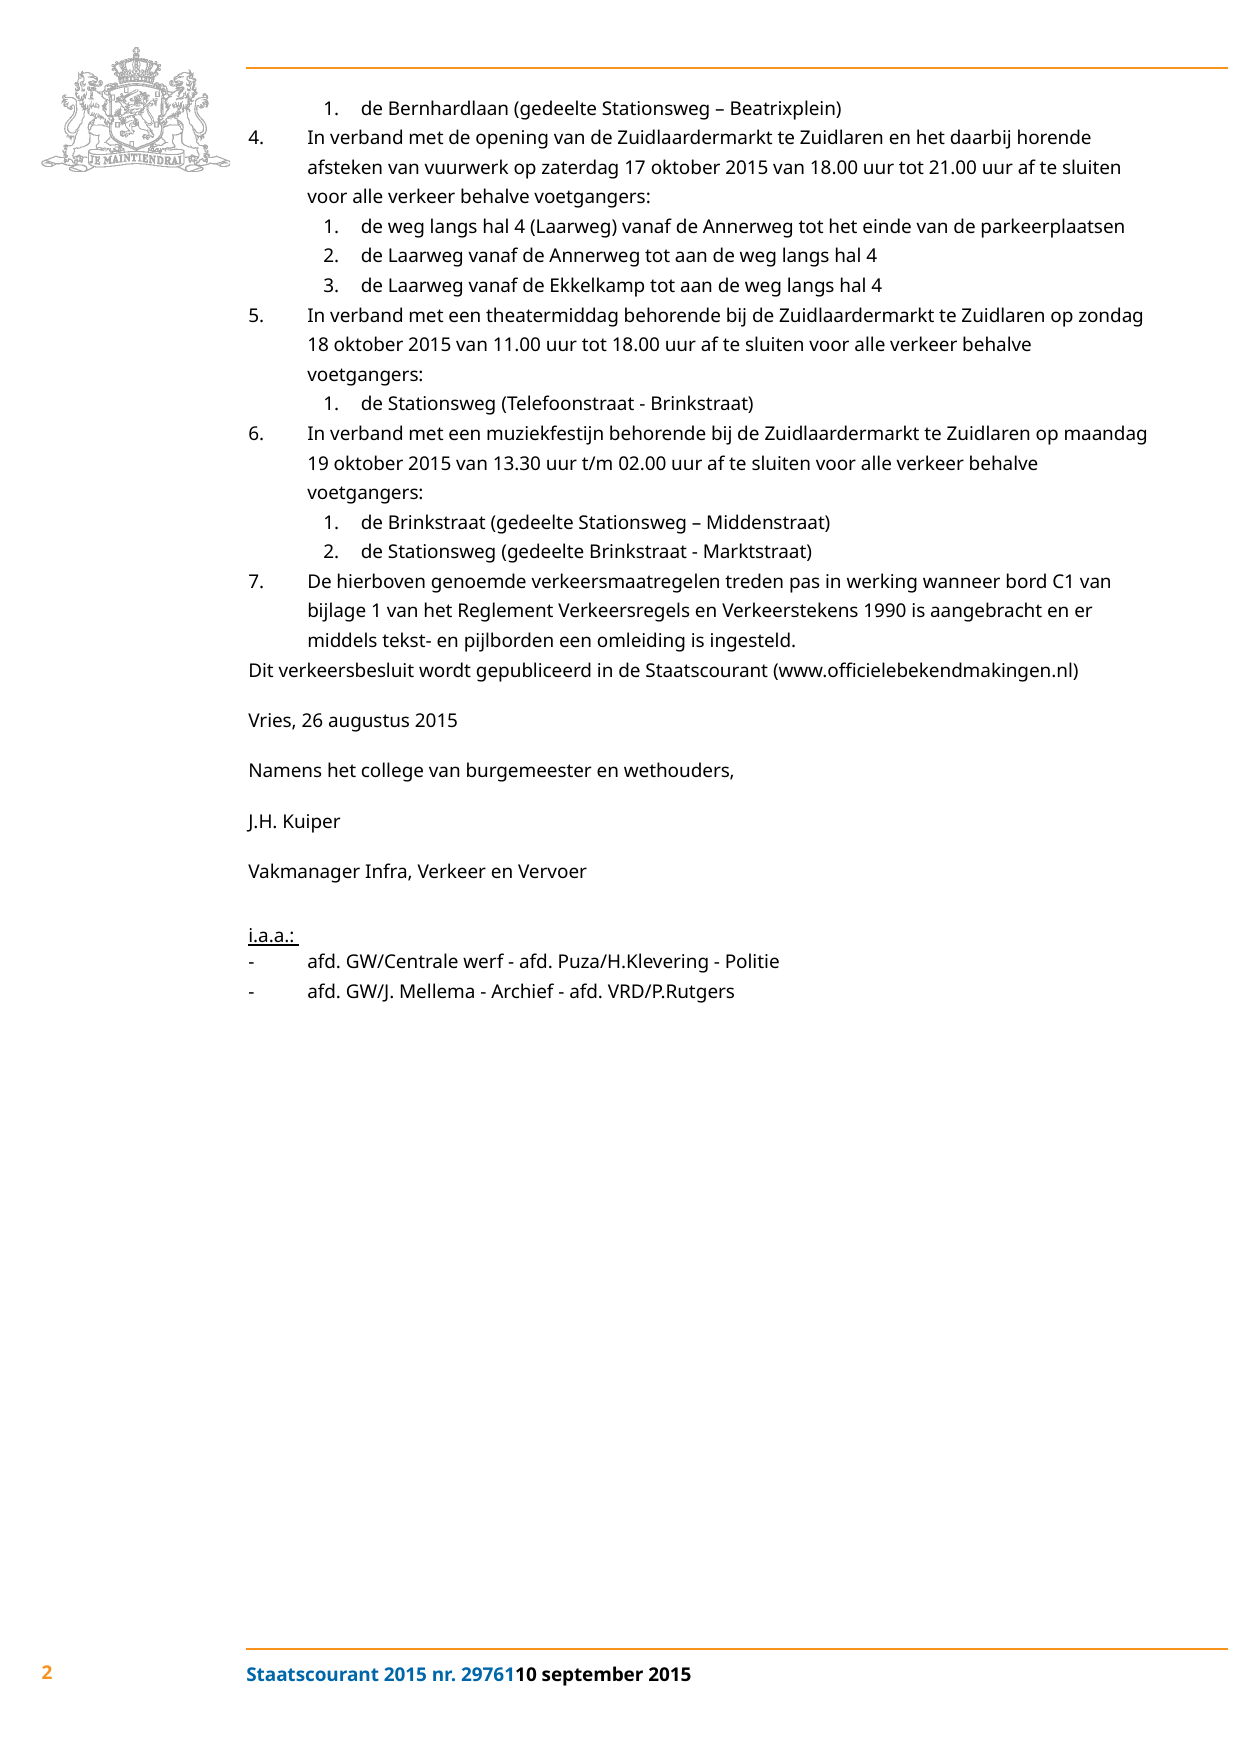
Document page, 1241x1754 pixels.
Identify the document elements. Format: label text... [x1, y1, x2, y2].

picture [41, 47, 231, 172]
list In verband met een muziekfestijn behorende bij de Zuidlaardermarkt te Zuidlaren op maandag 19 oktober 2015 van 13.30 uur t/m 02.00 uur af te sluiten voor alle verkeer behalve voetgangers: [248, 420, 1152, 505]
list afd. GW/Centrale werf - afd. Puza/H.Klevering - Politie [248, 948, 1152, 974]
list de Bernhardlaan (gedeelte Stationsweg – Beatrixplein) [323, 95, 1152, 121]
text i.a.a.: [248, 922, 1152, 948]
list de Stationsweg (Telefoonstraat - Brinkstraat) [323, 391, 1152, 416]
list De hierboven genoemde verkeersmaatregelen treden pas in werking wanneer bord C1 van bijlage 1 van het Reglement Verkeersregels en Verkeerstekens 1990 is aangebracht en er middels tekst- en pijlborden een omleiding is ingesteld. [248, 568, 1152, 653]
list de Laarweg vanaf de Ekkelkamp tot aan de weg langs hal 4 [323, 272, 1152, 298]
text Dit verkeersbesluit wordt gepubliceerd in de Staatscourant (www.officielebekendmakingen.nl) [248, 657, 1152, 683]
list de Stationsweg (gedeelte Brinkstraat - Marktstraat) [323, 538, 1152, 564]
list de Brinkstraat (gedeelte Stationsweg – Middenstraat) [323, 509, 1152, 535]
text Vakmanager Infra, Verkeer en Vervoer [248, 858, 1152, 884]
list In verband met een theatermiddag behorende bij de Zuidlaardermarkt te Zuidlaren op zondag 18 oktober 2015 van 11.00 uur tot 18.00 uur af te sluiten voor alle verkeer behalve voetgangers: [248, 302, 1152, 387]
text Namens het college van burgemeester en wethouders, [248, 758, 1152, 783]
list In verband met de opening van de Zuidlaardermarkt te Zuidlaren en het daarbij horende afsteken van vuurwerk op zaterdag 17 oktober 2015 van 18.00 uur tot 21.00 uur af te sluiten voor alle verkeer behalve voetgangers: [248, 124, 1152, 209]
list de Laarweg vanaf de Annerweg tot aan de weg langs hal 4 [323, 243, 1152, 268]
text J.H. Kuiper [248, 808, 1152, 834]
text Vries, 26 augustus 2015 [248, 707, 1152, 733]
list de weg langs hal 4 (Laarweg) vanaf de Annerweg tot het einde van de parkeerplaatsen [323, 213, 1152, 239]
list afd. GW/J. Mellema - Archief - afd. VRD/P.Rutgers [248, 978, 1152, 1003]
